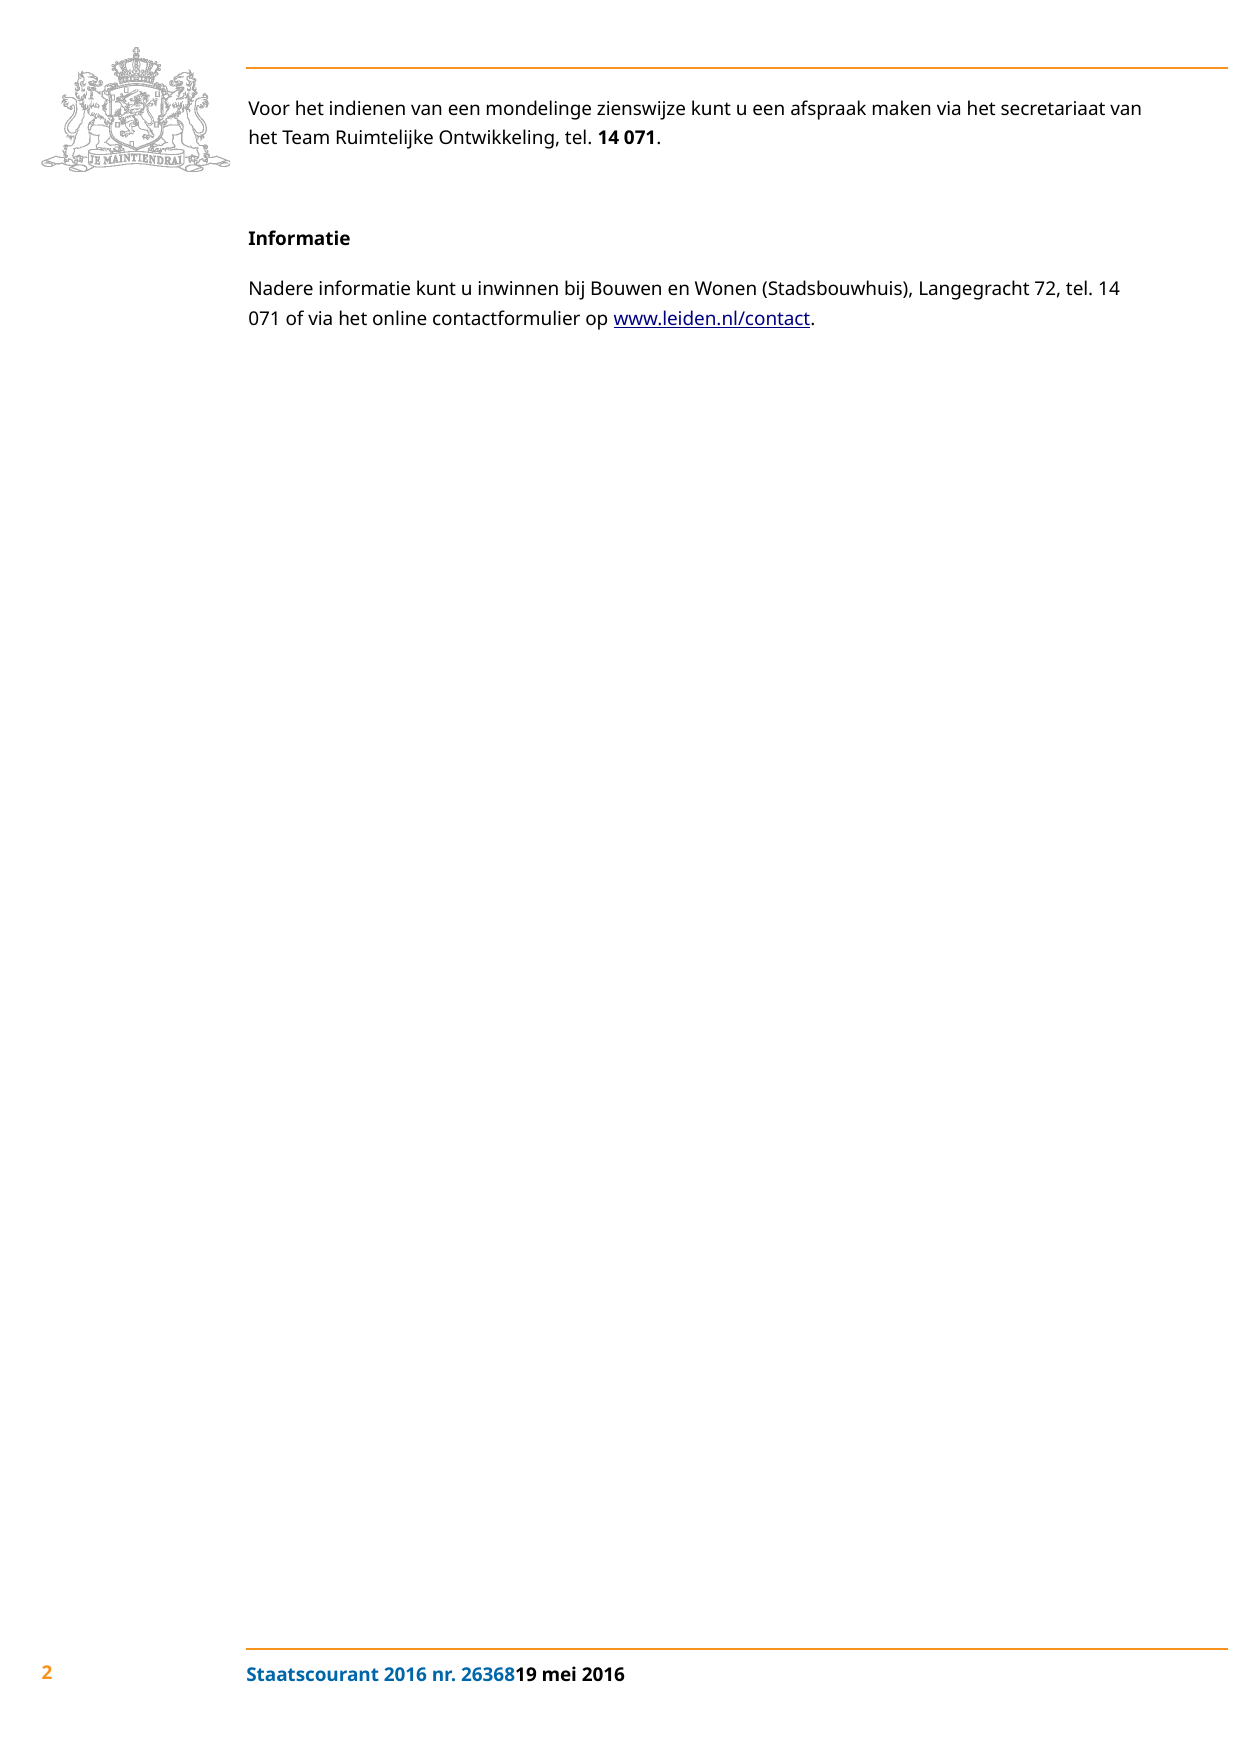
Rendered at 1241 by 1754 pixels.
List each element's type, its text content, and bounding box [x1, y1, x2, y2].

picture [41, 47, 231, 172]
text Informatie [248, 225, 1152, 251]
text Nadere informatie kunt u inwinnen bij Bouwen en Wonen (Stadsbouwhuis), Langegracht 72, tel. 14 071 of via het online contactformulier op www.leiden.nl/contact. [248, 276, 1152, 331]
text Voor het indienen van een mondelinge zienswijze kunt u een afspraak maken via het secretariaat van het Team Ruimtelijke Ontwikkeling, tel. 14 071. [248, 95, 1152, 150]
